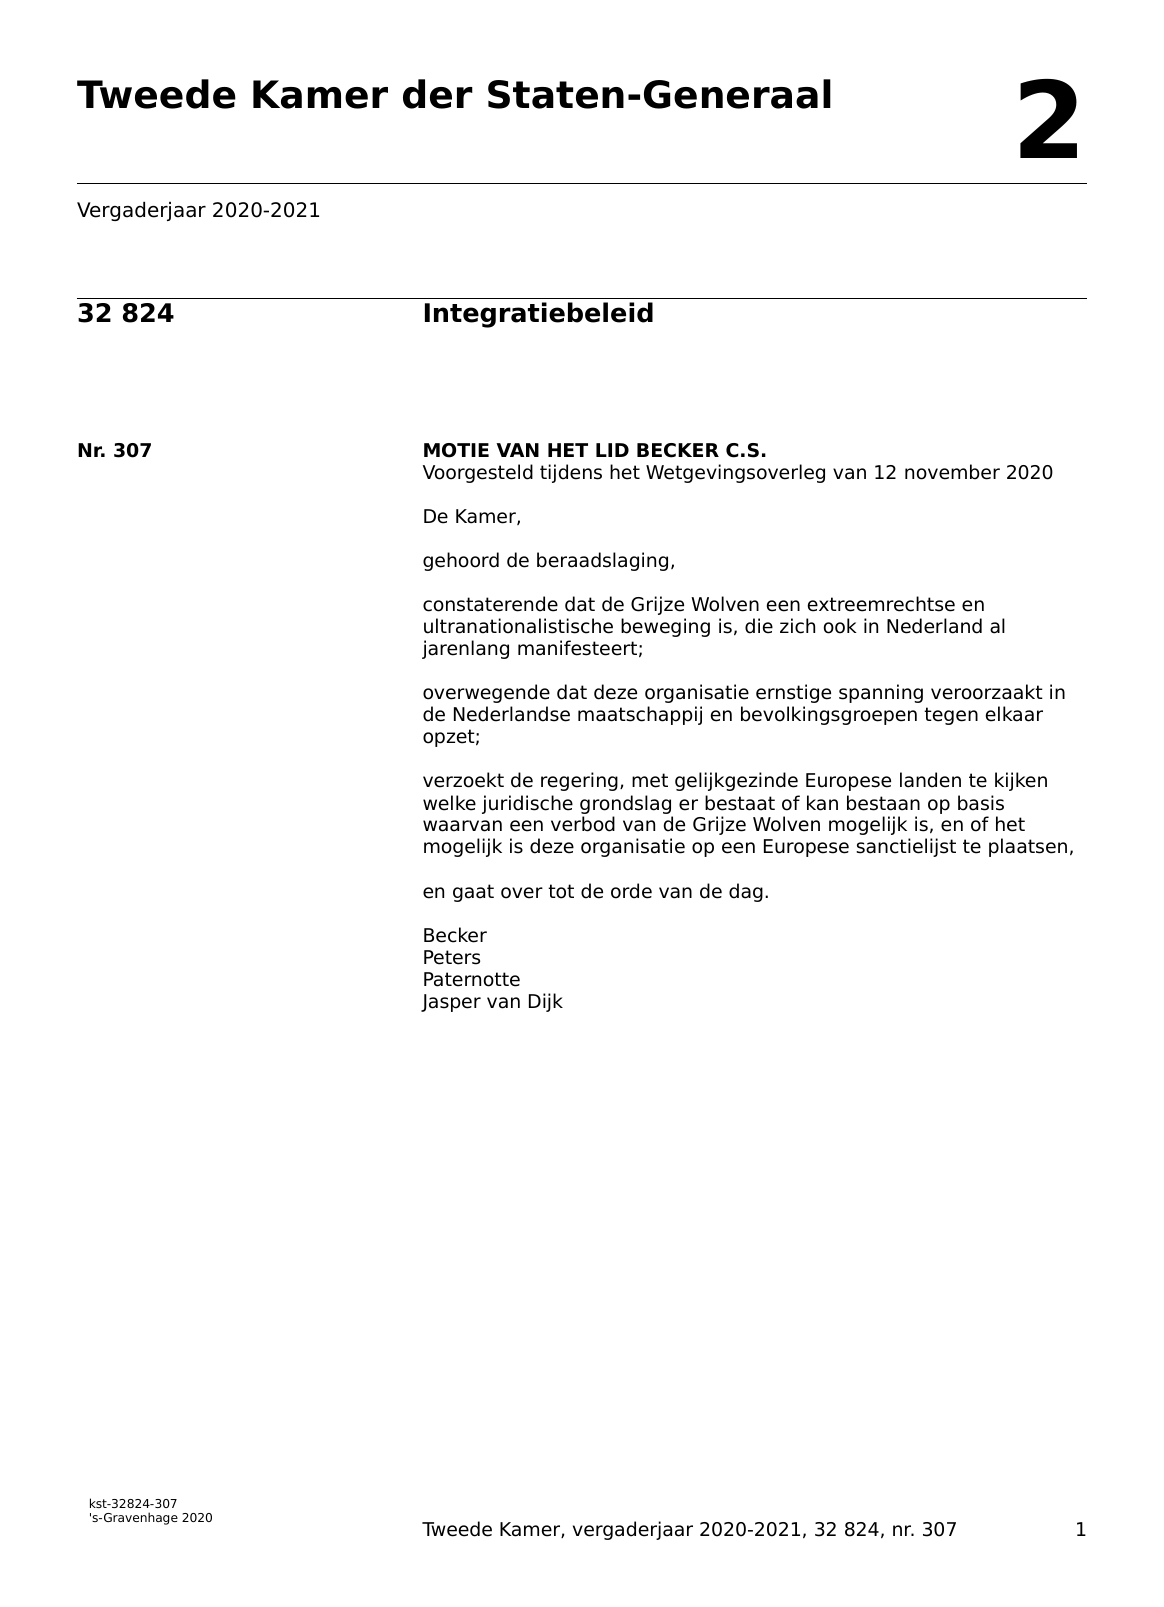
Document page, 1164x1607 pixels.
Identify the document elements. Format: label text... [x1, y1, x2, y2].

text Jasper van Dijk [422, 991, 1087, 1013]
text Peters [422, 947, 1087, 969]
text overwegende dat deze organisatie ernstige spanning veroorzaakt in de Nederlandse maatschappij en bevolkingsgroepen tegen elkaar opzet; [422, 682, 1087, 748]
text De Kamer, [422, 506, 1087, 528]
text Paternotte [422, 969, 1087, 991]
table_cell Vergaderjaar 2020-2021 [77, 184, 1087, 298]
text Voorgesteld tijdens het Wetgevingsoverleg van 12 november 2020 [422, 462, 1087, 484]
table_header 2 [886, 59, 1087, 183]
text en gaat over tot de orde van de dag. [422, 881, 1087, 902]
text 's-Gravenhage 2020 [88, 1511, 323, 1525]
text kst-32824-307 [88, 1497, 323, 1511]
text verzoekt de regering, met gelijkgezinde Europese landen te kijken welke juridische grondslag er bestaat of kan bestaan op basis waarvan een verbod van de Grijze Wolven mogelijk is, en of het mogelijk is deze organisatie op een Europese sanctielijst te plaatsen, [422, 770, 1087, 858]
text constaterende dat de Grijze Wolven een extreemrechtse en ultranationalistische beweging is, die zich ook in Nederland al jarenlang manifesteert; [422, 594, 1087, 660]
text gehoord de beraadslaging, [422, 550, 1087, 572]
text Becker [422, 925, 1087, 947]
subtitle Nr. 307 MOTIE VAN HET LID BECKER C.S. [77, 440, 1087, 462]
subtitle 32 824 Integratiebeleid [77, 299, 1087, 329]
table_header Tweede Kamer der Staten-Generaal [77, 59, 886, 183]
